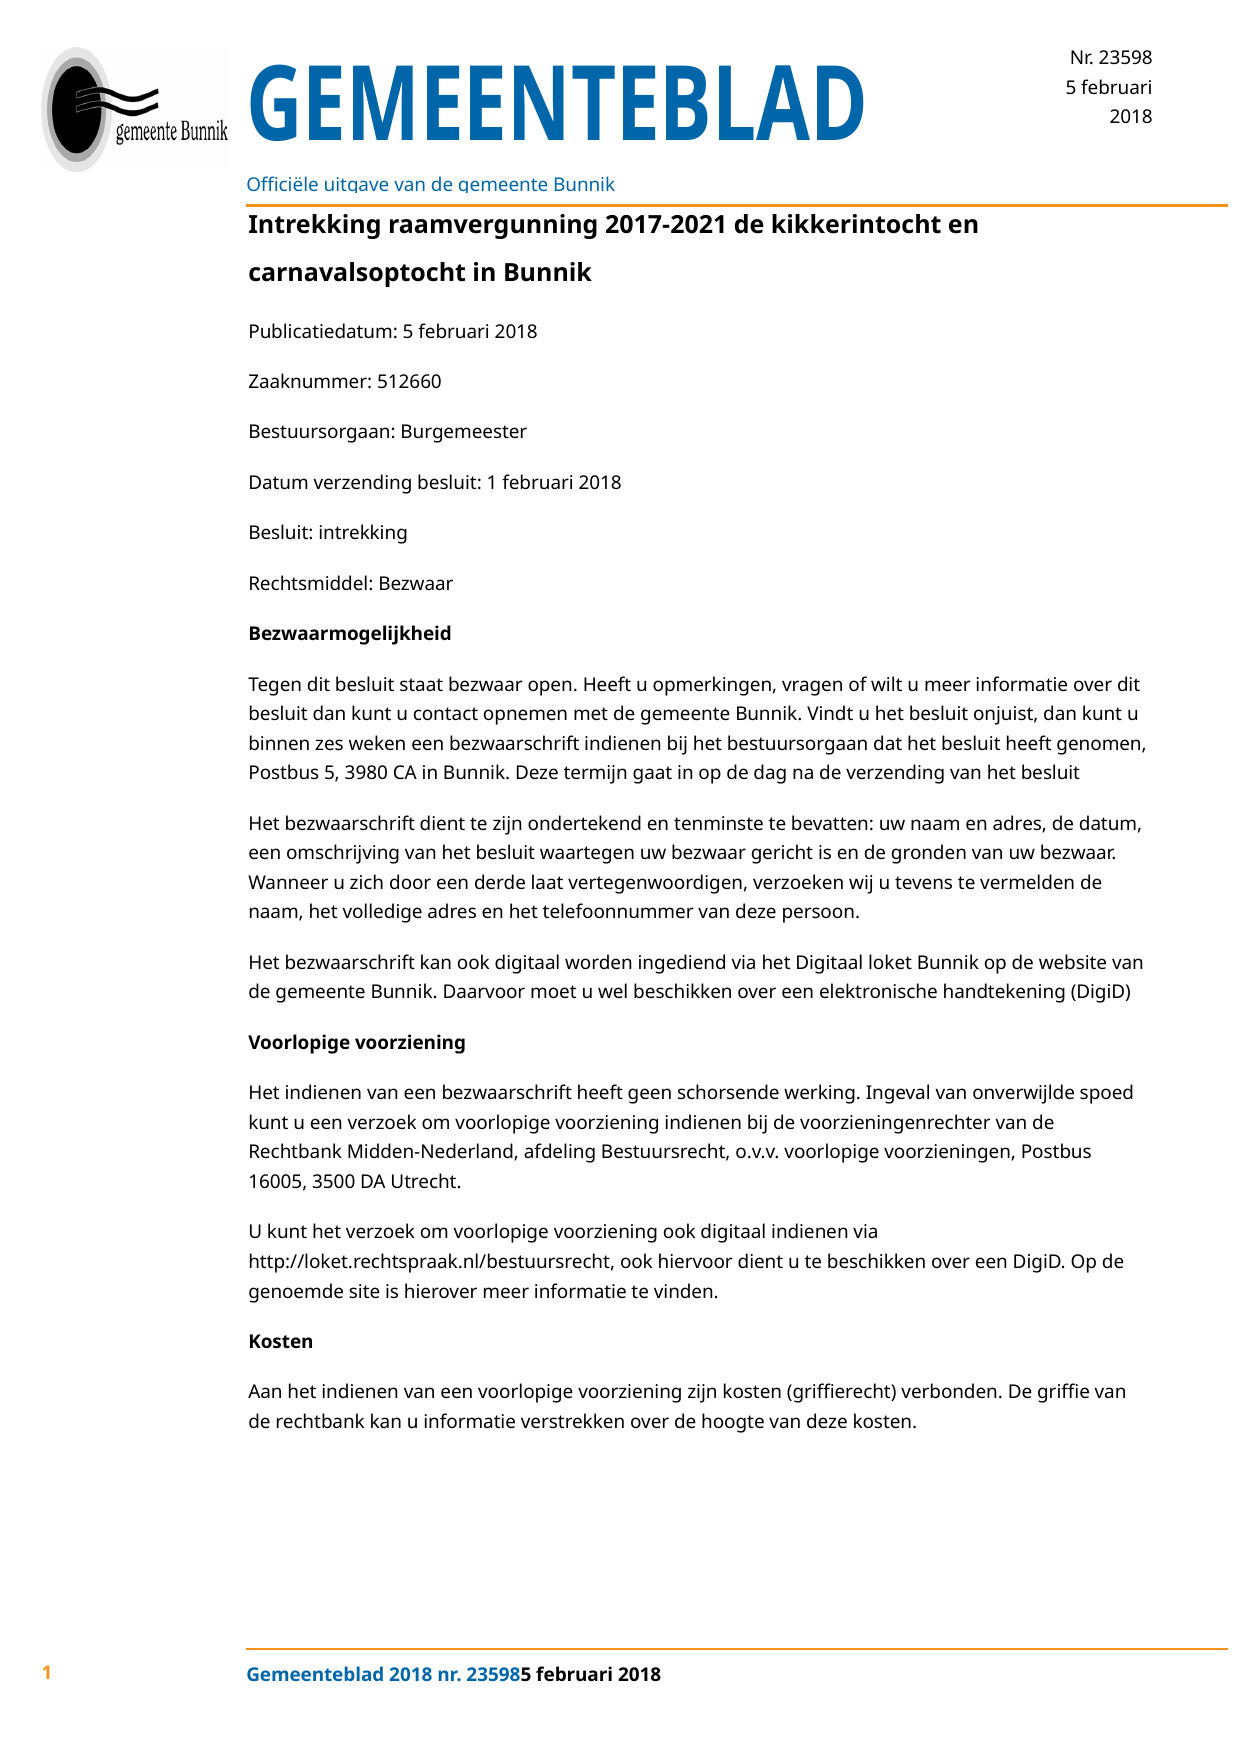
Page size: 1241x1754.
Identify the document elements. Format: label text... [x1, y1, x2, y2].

text Kosten [248, 1328, 1152, 1354]
text Het indienen van een bezwaarschrift heeft geen schorsende werking. Ingeval van onverwijlde spoed kunt u een verzoek om voorlopige voorziening indienen bij de voorzieningenrechter van de Rechtbank Midden-Nederland, afdeling Bestuursrecht, o.v.v. voorlopige voorzieningen, Postbus 16005, 3500 DA Utrecht. [248, 1079, 1152, 1194]
text Voorlopige voorziening [248, 1029, 1152, 1055]
text Het bezwaarschrift dient te zijn ondertekend en tenminste te bevatten: uw naam en adres, de datum, een omschrijving van het besluit waartegen uw bezwaar gericht is en de gronden van uw bezwaar. Wanneer u zich door een derde laat vertegenwoordigen, verzoeken wij u tevens te vermelden de naam, het volledige adres en het telefoonnummer van deze persoon. [248, 810, 1152, 924]
text Tegen dit besluit staat bezwaar open. Heeft u opmerkingen, vragen of wilt u meer informatie over dit besluit dan kunt u contact opnemen met de gemeente Bunnik. Vindt u het besluit onjuist, dan kunt u binnen zes weken een bezwaarschrift indienen bij het bestuursorgaan dat het besluit heeft genomen, Postbus 5, 3980 CA in Bunnik. Deze termijn gaat in op de dag na de verzending van het besluit [248, 671, 1152, 785]
text Zaaknummer: 512660 [248, 368, 1152, 394]
text U kunt het verzoek om voorlopige voorziening ook digitaal indienen via http://loket.rechtspraak.nl/bestuursrecht, ook hiervoor dient u te beschikken over een DigiD. Op de genoemde site is hierover meer informatie te vinden. [248, 1219, 1152, 1304]
text Rechtsmiddel: Bezwaar [248, 570, 1152, 596]
text Publicatiedatum: 5 februari 2018 [248, 318, 1152, 344]
text Bezwaarmogelijkheid [248, 620, 1152, 646]
text Besluit: intrekking [248, 519, 1152, 545]
picture [41, 47, 231, 172]
text Intrekking raamvergunning 2017-2021 de kikkerintocht en carnavalsoptocht in Bunnik [248, 207, 1152, 288]
text Aan het indienen van een voorlopige voorziening zijn kosten (griffierecht) verbonden. De griffie van de rechtbank kan u informatie verstrekken over de hoogte van deze kosten. [248, 1379, 1152, 1434]
text Het bezwaarschrift kan ook digitaal worden ingediend via het Digitaal loket Bunnik op de website van de gemeente Bunnik. Daarvoor moet u wel beschikken over een elektronische handtekening (DigiD) [248, 949, 1152, 1004]
text Datum verzending besluit: 1 februari 2018 [248, 469, 1152, 495]
text Bestuursorgaan: Burgemeester [248, 419, 1152, 444]
